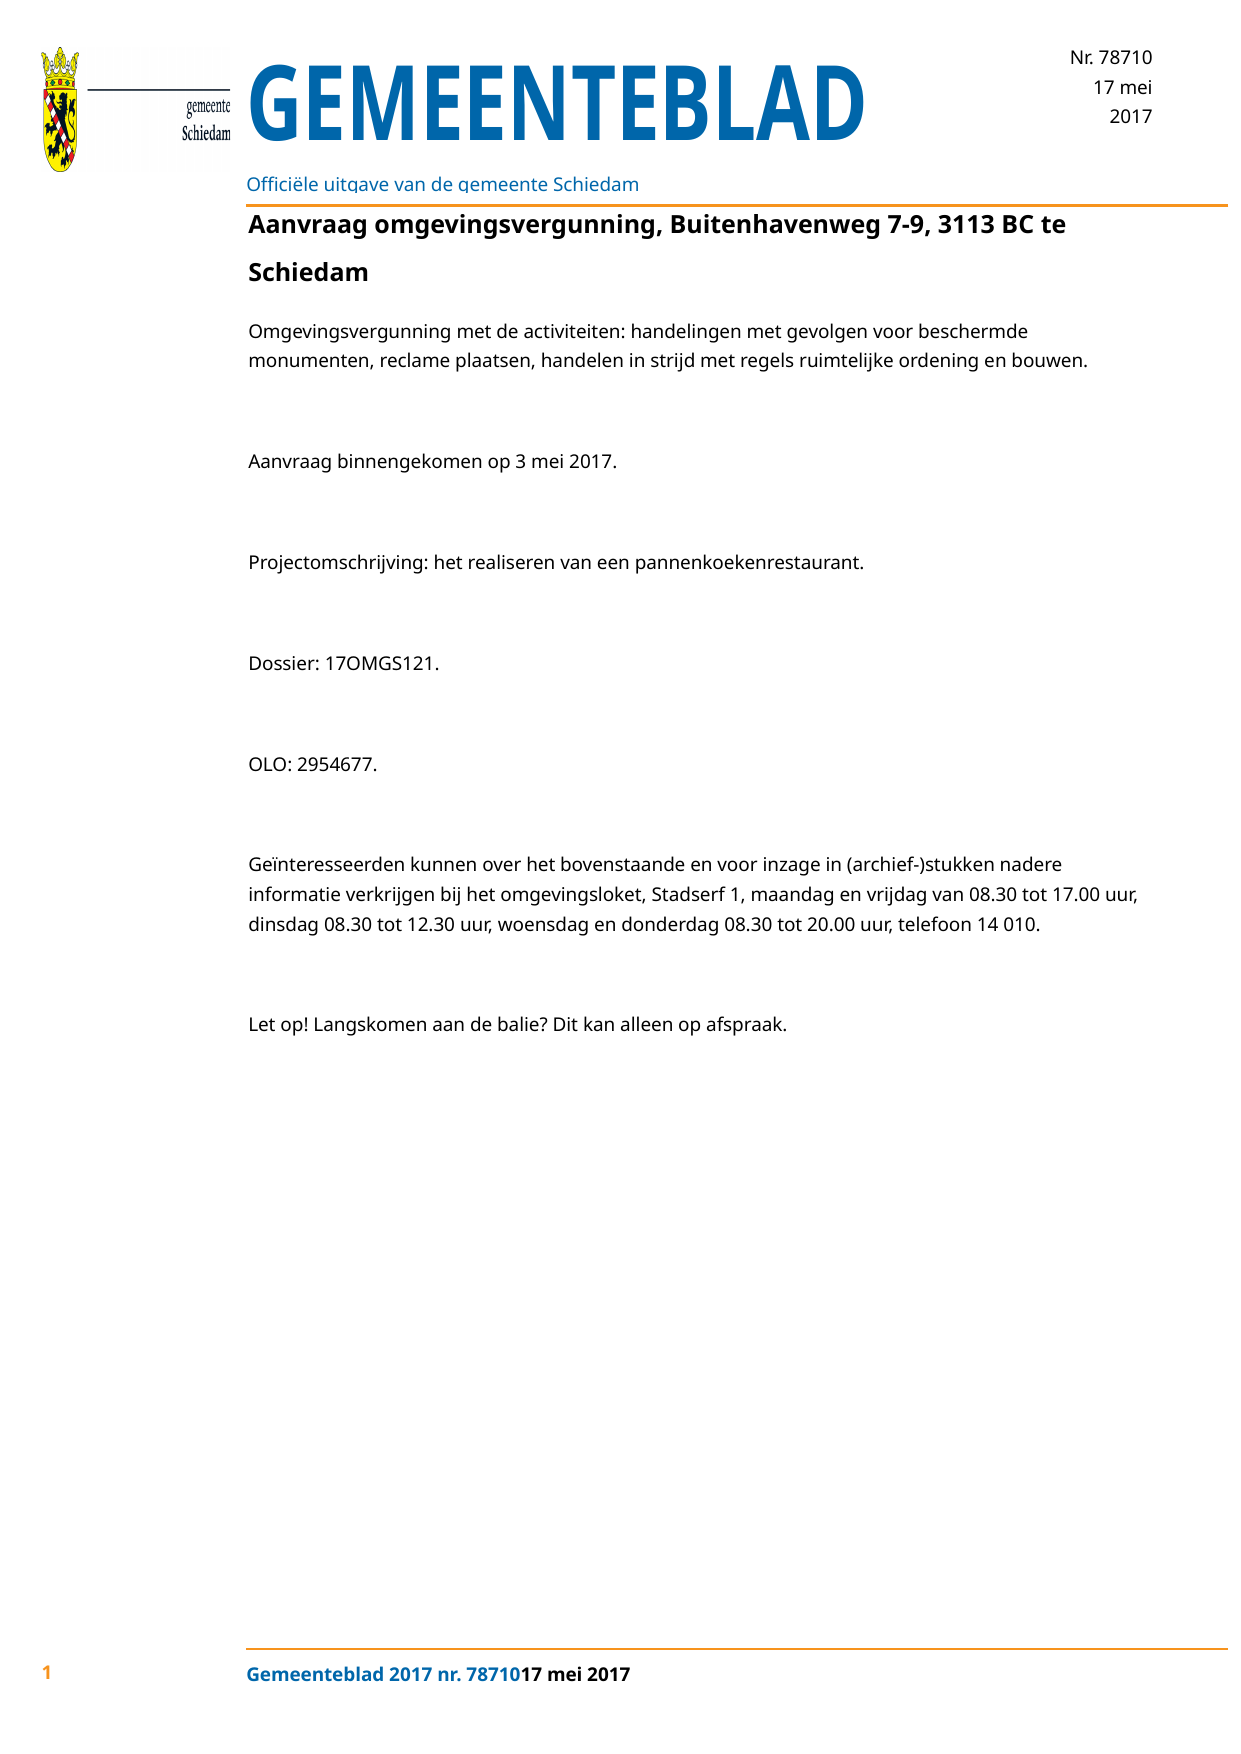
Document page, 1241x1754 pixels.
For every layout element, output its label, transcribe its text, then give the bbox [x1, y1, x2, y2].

text Aanvraag binnengekomen op 3 mei 2017. [248, 448, 1152, 474]
text Projectomschrijving: het realiseren van een pannenkoekenrestaurant. [248, 549, 1152, 575]
text Omgevingsvergunning met de activiteiten: handelingen met gevolgen voor beschermde monumenten, reclame plaatsen, handelen in strijd met regels ruimtelijke ordening en bouwen. [248, 318, 1152, 373]
text Dossier: 17OMGS121. [248, 650, 1152, 676]
text Aanvraag omgevingsvergunning, Buitenhavenweg 7-9, 3113 BC te Schiedam [248, 207, 1152, 288]
text Let op! Langskomen aan de balie? Dit kan alleen op afspraak. [248, 1012, 1152, 1037]
text Geïnteresseerden kunnen over het bovenstaande en voor inzage in (archief-)stukken nadere informatie verkrijgen bij het omgevingsloket, Stadserf 1, maandag en vrijdag van 08.30 tot 17.00 uur, dinsdag 08.30 tot 12.30 uur, woensdag en donderdag 08.30 tot 20.00 uur, telefoon 14 010. [248, 852, 1152, 937]
text OLO: 2954677. [248, 751, 1152, 777]
picture [41, 47, 231, 172]
